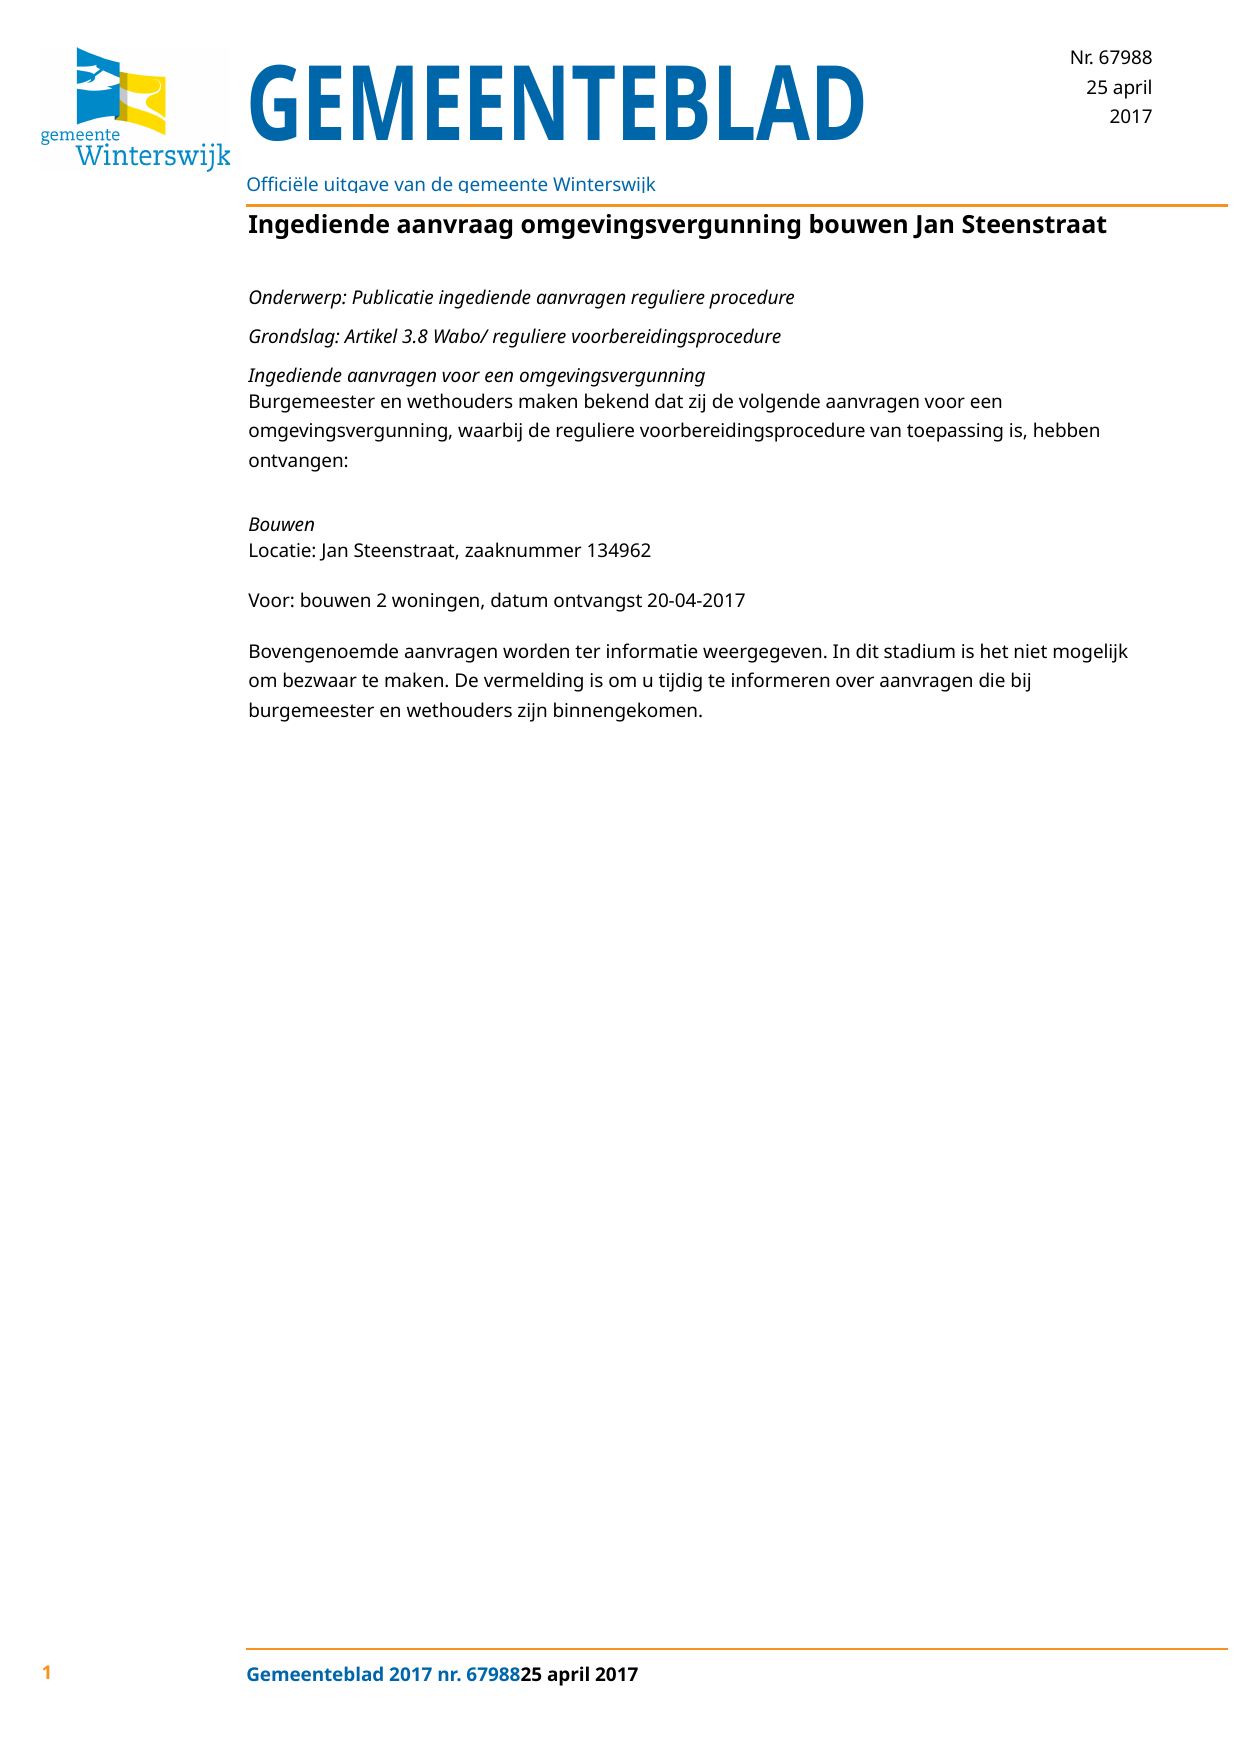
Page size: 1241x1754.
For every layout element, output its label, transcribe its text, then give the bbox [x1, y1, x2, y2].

text Bouwen [248, 511, 1152, 537]
text Bovengenoemde aanvragen worden ter informatie weergegeven. In dit stadium is het niet mogelijk om bezwaar te maken. De vermelding is om u tijdig te informeren over aanvragen die bij burgemeester en wethouders zijn binnengekomen. [248, 638, 1152, 723]
picture [225, 153, 231, 162]
text Burgemeester en wethouders maken bekend dat zij de volgende aanvragen voor een omgevingsvergunning, waarbij de reguliere voorbereidingsprocedure van toepassing is, hebben ontvangen: [248, 388, 1152, 473]
text Voor: bouwen 2 woningen, datum ontvangst 20-04-2017 [248, 587, 1152, 613]
text Grondslag: Artikel 3.8 Wabo/ reguliere voorbereidingsprocedure [248, 323, 1152, 349]
text Onderwerp: Publicatie ingediende aanvragen reguliere procedure [248, 284, 1152, 309]
text Ingediende aanvragen voor een omgevingsvergunning [248, 362, 1152, 388]
text Ingediende aanvraag omgevingsvergunning bouwen Jan Steenstraat [248, 207, 1152, 241]
picture [41, 47, 231, 172]
text Locatie: Jan Steenstraat, zaaknummer 134962 [248, 537, 1152, 563]
